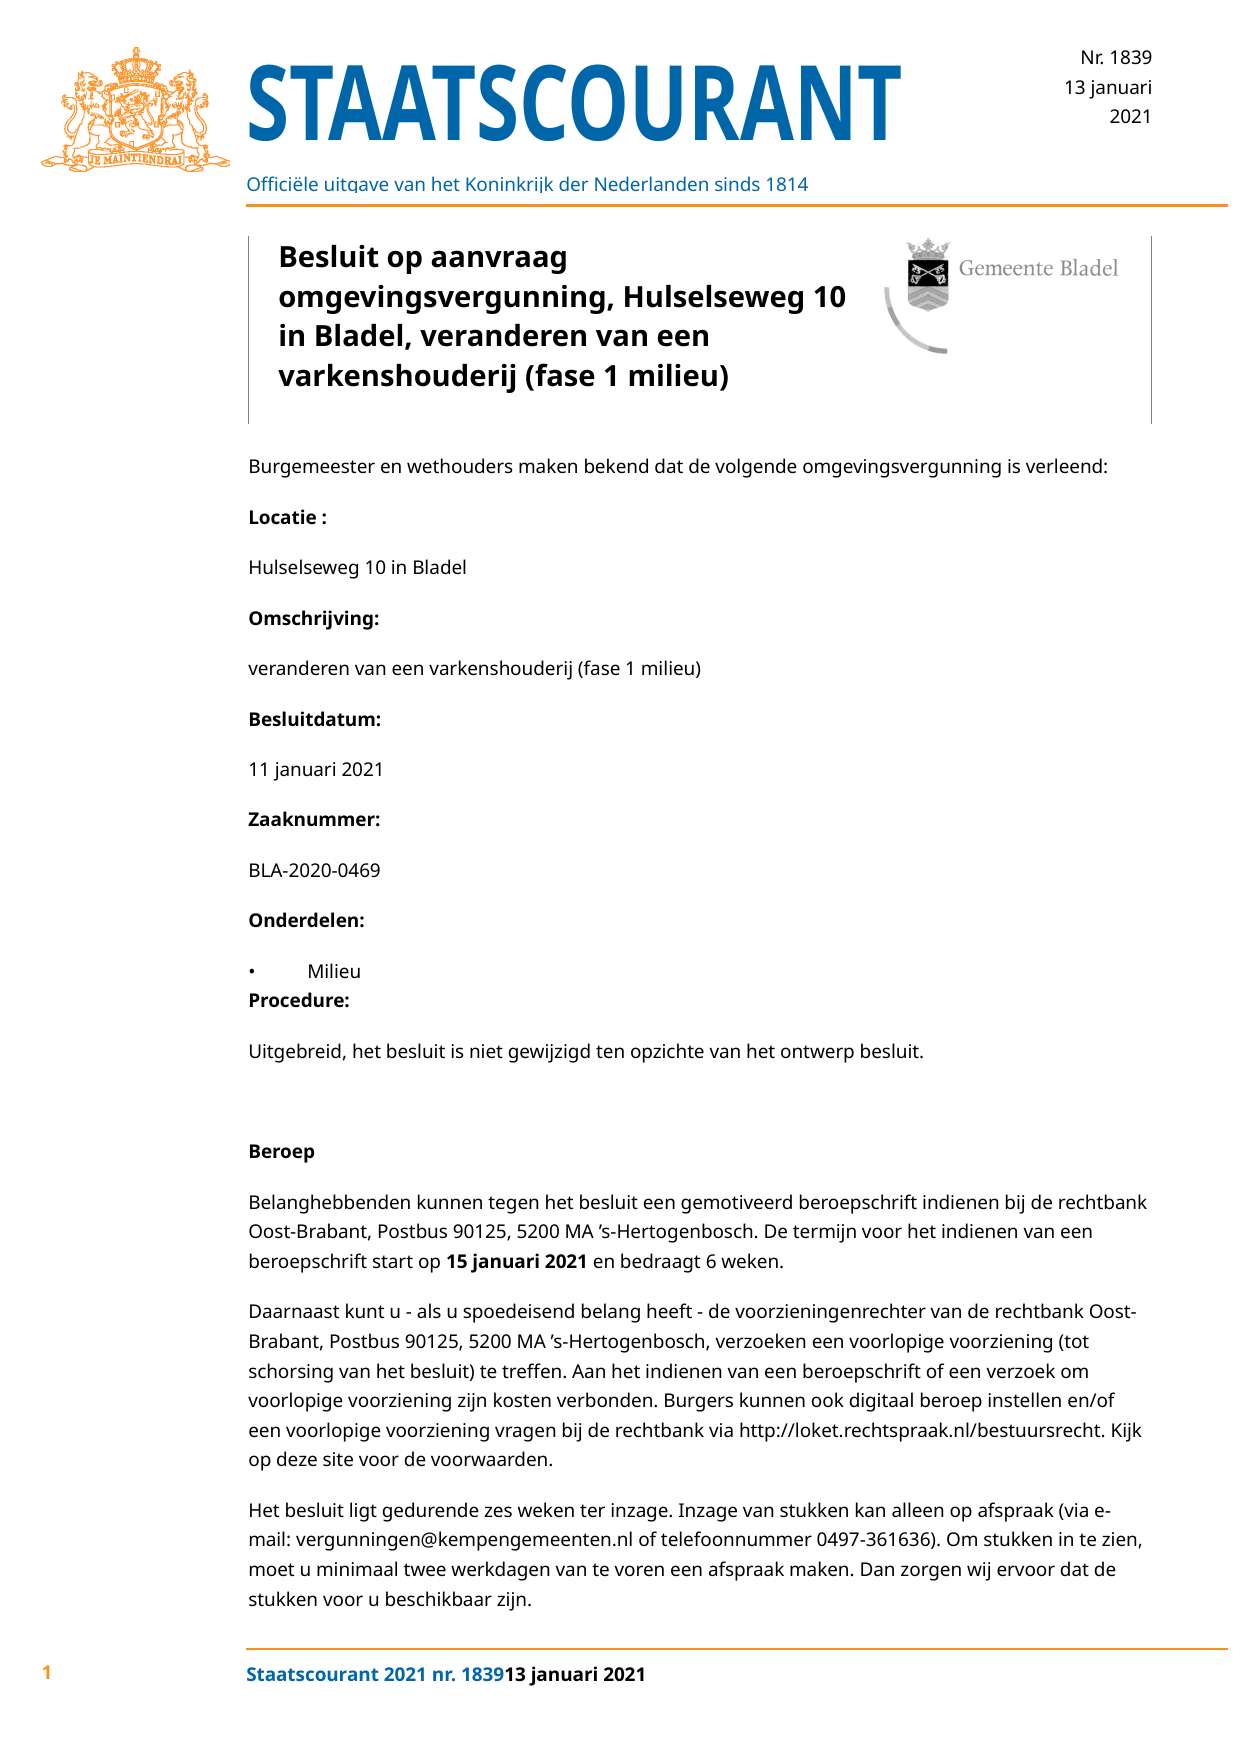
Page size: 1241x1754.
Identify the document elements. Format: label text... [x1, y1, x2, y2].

text Belanghebbenden kunnen tegen het besluit een gemotiveerd beroepschrift indienen bij de rechtbank Oost-Brabant, Postbus 90125, 5200 MA ’s-Hertogenbosch. De termijn voor het indienen van een beroepschrift start op 15 januari 2021 en bedraagt 6 weken. [248, 1189, 1152, 1274]
text veranderen van een varkenshouderij (fase 1 milieu) [248, 655, 1152, 681]
text Besluitdatum: [248, 706, 1152, 731]
text Locatie : [248, 504, 1152, 530]
text Procedure: [248, 987, 1152, 1013]
text Zaaknummer: [248, 807, 1152, 832]
text Beroep [248, 1139, 1152, 1164]
text Burgemeester en wethouders maken bekend dat de volgende omgevingsvergunning is verleend: [248, 454, 1152, 479]
text Hulselseweg 10 in Bladel [248, 554, 1152, 580]
text Uitgebreid, het besluit is niet gewijzigd ten opzichte van het ontwerp besluit. [248, 1038, 1152, 1063]
text 11 januari 2021 [248, 756, 1152, 782]
table_header [850, 236, 1151, 424]
picture [882, 236, 1119, 355]
text Daarnaast kunt u - als u spoedeisend belang heeft - de voorzieningenrechter van de rechtbank Oost-Brabant, Postbus 90125, 5200 MA ’s-Hertogenbosch, verzoeken een voorlopige voorziening (tot schorsing van het besluit) te treffen. Aan het indienen van een beroepschrift of een verzoek om voorlopige voorziening zijn kosten verbonden. Burgers kunnen ook digitaal beroep instellen en/of een voorlopige voorziening vragen bij de rechtbank via http://loket.rechtspraak.nl/bestuursrecht. Kijk op deze site voor de voorwaarden. [248, 1299, 1152, 1472]
picture [41, 47, 231, 172]
text Omschrijving: [248, 605, 1152, 631]
list Milieu [248, 958, 1152, 983]
text BLA-2020-0469 [248, 857, 1152, 883]
text Onderdelen: [248, 907, 1152, 933]
text Het besluit ligt gedurende zes weken ter inzage. Inzage van stukken kan alleen op afspraak (via e-mail: vergunningen@kempengemeenten.nl of telefoonnummer 0497-361636). Om stukken in te zien, moet u minimaal twee werkdagen van te voren een afspraak maken. Dan zorgen wij ervoor dat de stukken voor u beschikbaar zijn. [248, 1497, 1152, 1611]
table_header Besluit op aanvraag omgevingsvergunning, Hulselseweg 10 in Bladel, veranderen van een varkenshouderij (fase 1 milieu) [249, 236, 850, 424]
